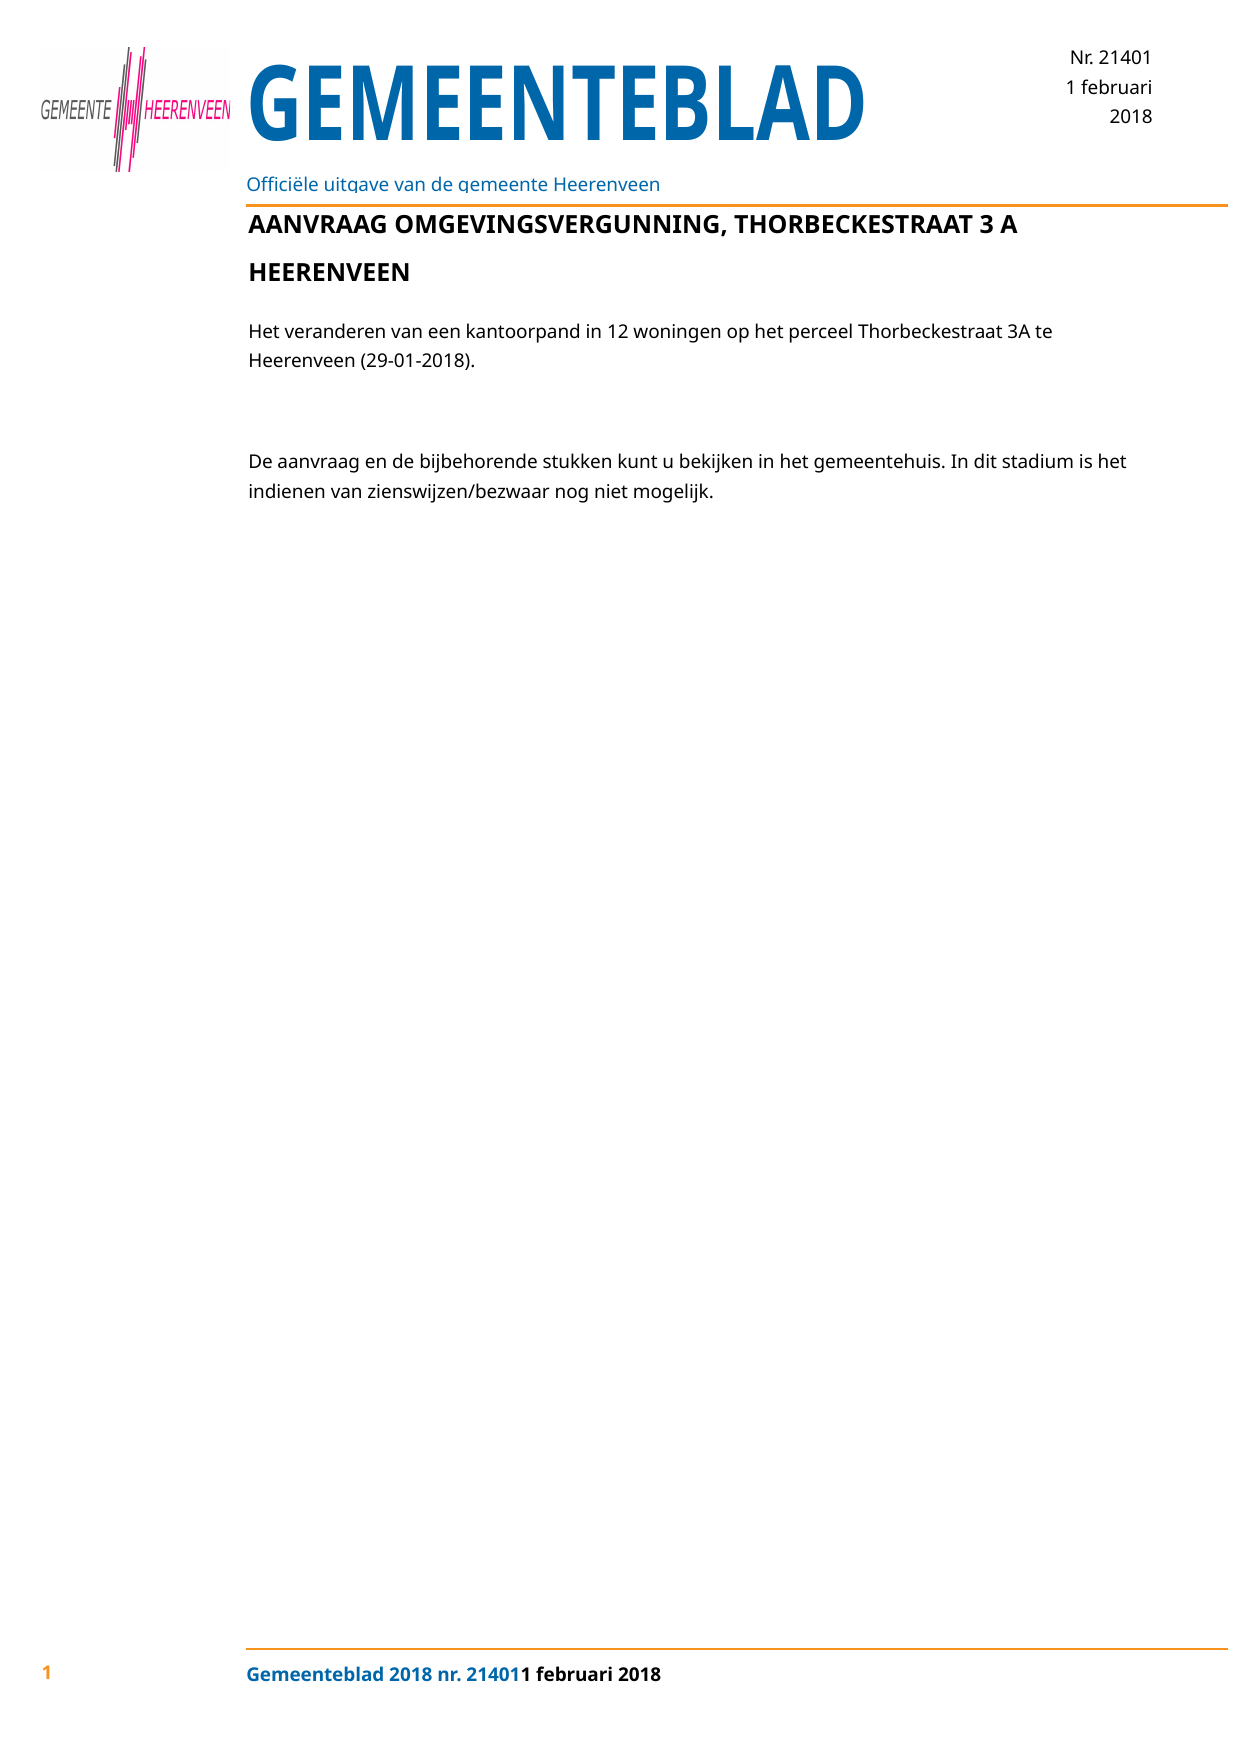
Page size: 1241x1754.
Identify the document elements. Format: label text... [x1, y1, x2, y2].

text De aanvraag en de bijbehorende stukken kunt u bekijken in het gemeentehuis. In dit stadium is het indienen van zienswijzen/bezwaar nog niet mogelijk. [248, 448, 1152, 504]
picture [41, 47, 231, 172]
text Het veranderen van een kantoorpand in 12 woningen op het perceel Thorbeckestraat 3A te Heerenveen (29-01-2018). [248, 318, 1152, 373]
text AANVRAAG OMGEVINGSVERGUNNING, THORBECKESTRAAT 3 A HEERENVEEN [248, 207, 1152, 288]
